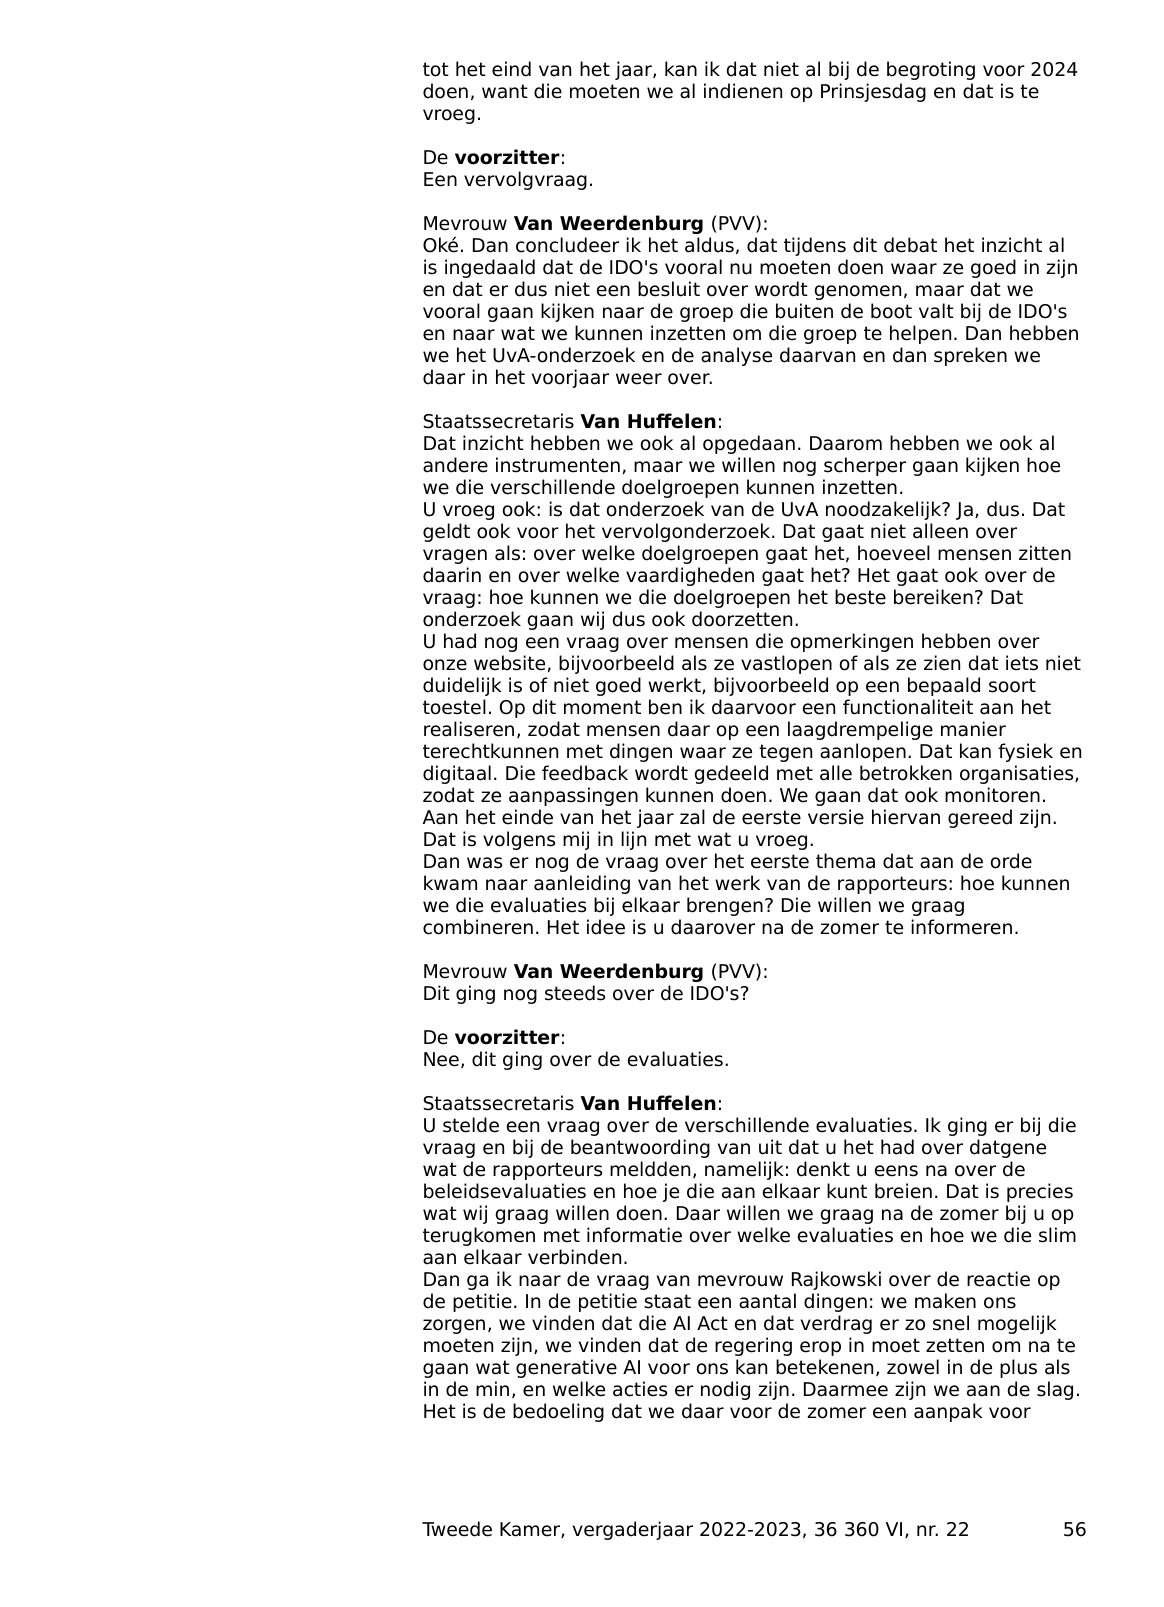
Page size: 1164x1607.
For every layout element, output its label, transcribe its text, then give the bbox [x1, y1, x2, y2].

text U had nog een vraag over mensen die opmerkingen hebben over onze website, bijvoorbeeld als ze vastlopen of als ze zien dat iets niet duidelijk is of niet goed werkt, bijvoorbeeld op een bepaald soort toestel. Op dit moment ben ik daarvoor een functionaliteit aan het realiseren, zodat mensen daar op een laagdrempelige manier terechtkunnen met dingen waar ze tegen aanlopen. Dat kan fysiek en digitaal. Die feedback wordt gedeeld met alle betrokken organisaties, zodat ze aanpassingen kunnen doen. We gaan dat ook monitoren. Aan het einde van het jaar zal de eerste versie hiervan gereed zijn. Dat is volgens mij in lijn met wat u vroeg. [422, 631, 1087, 851]
text Nee, dit ging over de evaluaties. [422, 1049, 1087, 1071]
text Dat inzicht hebben we ook al opgedaan. Daarom hebben we ook al andere instrumenten, maar we willen nog scherper gaan kijken hoe we die verschillende doelgroepen kunnen inzetten. [422, 433, 1087, 499]
text Mevrouw Van Weerdenburg (PVV): [422, 213, 1087, 235]
text Een vervolgvraag. [422, 169, 1087, 191]
text Dan ga ik naar de vraag van mevrouw Rajkowski over de reactie op de petitie. In de petitie staat een aantal dingen: we maken ons zorgen, we vinden dat die AI Act en dat verdrag er zo snel mogelijk moeten zijn, we vinden dat de regering erop in moet zetten om na te gaan wat generative AI voor ons kan betekenen, zowel in de plus als in de min, en welke acties er nodig zijn. Daarmee zijn we aan de slag. Het is de bedoeling dat we daar voor de zomer een aanpak voor [422, 1269, 1087, 1423]
text U vroeg ook: is dat onderzoek van de UvA noodzakelijk? Ja, dus. Dat geldt ook voor het vervolgonderzoek. Dat gaat niet alleen over vragen als: over welke doelgroepen gaat het, hoeveel mensen zitten daarin en over welke vaardigheden gaat het? Het gaat ook over de vraag: hoe kunnen we die doelgroepen het beste bereiken? Dat onderzoek gaan wij dus ook doorzetten. [422, 499, 1087, 631]
text De voorzitter: [422, 1027, 1087, 1049]
text De voorzitter: [422, 147, 1087, 169]
text Staatssecretaris Van Huffelen: [422, 411, 1087, 433]
text Dit ging nog steeds over de IDO's? [422, 983, 1087, 1005]
text Mevrouw Van Weerdenburg (PVV): [422, 961, 1087, 983]
text tot het eind van het jaar, kan ik dat niet al bij de begroting voor 2024 doen, want die moeten we al indienen op Prinsjesdag en dat is te vroeg. [422, 59, 1087, 125]
text Staatssecretaris Van Huffelen: [422, 1093, 1087, 1115]
text U stelde een vraag over de verschillende evaluaties. Ik ging er bij die vraag en bij de beantwoording van uit dat u het had over datgene wat de rapporteurs meldden, namelijk: denkt u eens na over de beleidsevaluaties en hoe je die aan elkaar kunt breien. Dat is precies wat wij graag willen doen. Daar willen we graag na de zomer bij u op terugkomen met informatie over welke evaluaties en hoe we die slim aan elkaar verbinden. [422, 1115, 1087, 1269]
text Dan was er nog de vraag over het eerste thema dat aan de orde kwam naar aanleiding van het werk van de rapporteurs: hoe kunnen we die evaluaties bij elkaar brengen? Die willen we graag combineren. Het idee is u daarover na de zomer te informeren. [422, 851, 1087, 939]
text Oké. Dan concludeer ik het aldus, dat tijdens dit debat het inzicht al is ingedaald dat de IDO's vooral nu moeten doen waar ze goed in zijn en dat er dus niet een besluit over wordt genomen, maar dat we vooral gaan kijken naar de groep die buiten de boot valt bij de IDO's en naar wat we kunnen inzetten om die groep te helpen. Dan hebben we het UvA-onderzoek en de analyse daarvan en dan spreken we daar in het voorjaar weer over. [422, 235, 1087, 389]
